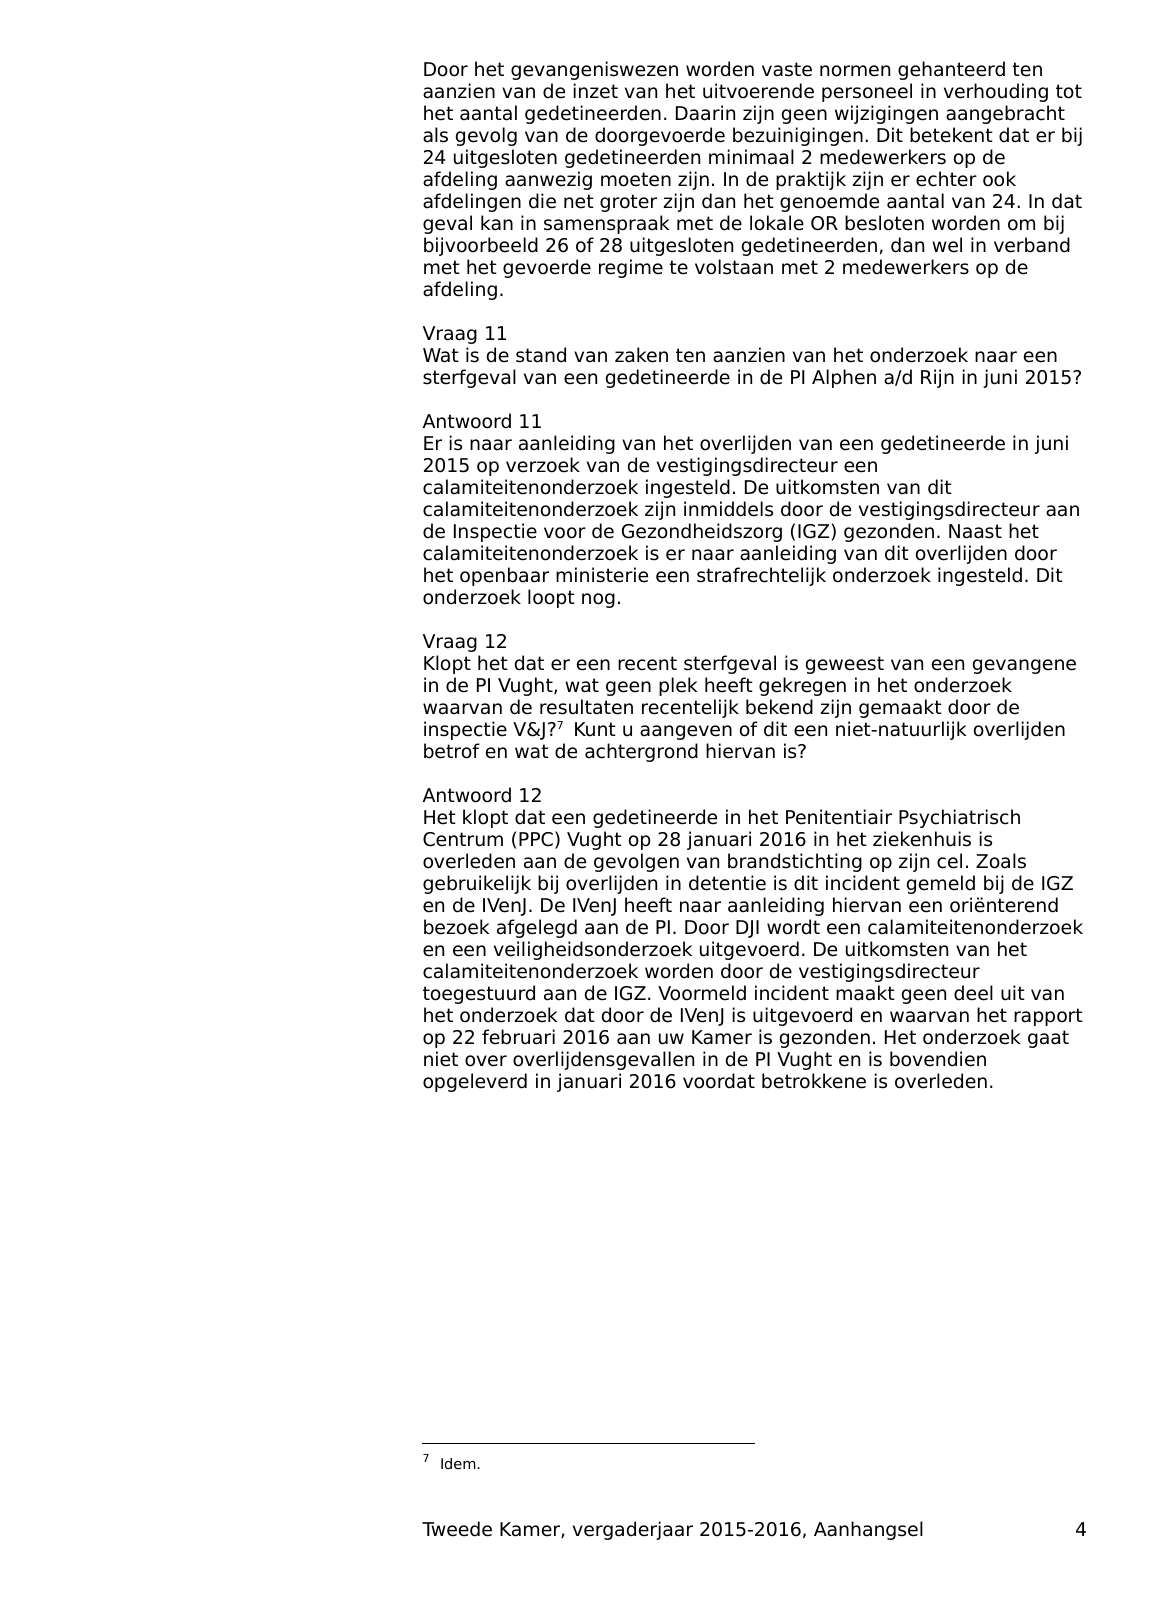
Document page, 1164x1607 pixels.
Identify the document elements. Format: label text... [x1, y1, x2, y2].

text Klopt het dat er een recent sterfgeval is geweest van een gevangene in de PI Vught, wat geen plek heeft gekregen in het onderzoek waarvan de resultaten recentelijk bekend zijn gemaakt door de inspectie V&J? Kunt u aangeven of dit een niet-natuurlijk overlijden betrof en wat de achtergrond hiervan is? [422, 653, 1087, 763]
text Door het gevangeniswezen worden vaste normen gehanteerd ten aanzien van de inzet van het uitvoerende personeel in verhouding tot het aantal gedetineerden. Daarin zijn geen wijzigingen aangebracht als gevolg van de doorgevoerde bezuinigingen. Dit betekent dat er bij 24 uitgesloten gedetineerden minimaal 2 medewerkers op de afdeling aanwezig moeten zijn. In de praktijk zijn er echter ook afdelingen die net groter zijn dan het genoemde aantal van 24. In dat geval kan in samenspraak met de lokale OR besloten worden om bij bijvoorbeeld 26 of 28 uitgesloten gedetineerden, dan wel in verband met het gevoerde regime te volstaan met 2 medewerkers op de afdeling. [422, 59, 1087, 301]
text Wat is de stand van zaken ten aanzien van het onderzoek naar een sterfgeval van een gedetineerde in de PI Alphen a/d Rijn in juni 2015? [422, 345, 1087, 389]
text Antwoord 11 [422, 411, 1087, 433]
text Idem. [422, 1452, 1087, 1474]
text Het klopt dat een gedetineerde in het Penitentiair Psychiatrisch Centrum (PPC) Vught op 28 januari 2016 in het ziekenhuis is overleden aan de gevolgen van brandstichting op zijn cel. Zoals gebruikelijk bij overlijden in detentie is dit incident gemeld bij de IGZ en de IVenJ. De IVenJ heeft naar aanleiding hiervan een oriënterend bezoek afgelegd aan de PI. Door DJI wordt een calamiteitenonderzoek en een veiligheidsonderzoek uitgevoerd. De uitkomsten van het calamiteitenonderzoek worden door de vestigingsdirecteur toegestuurd aan de IGZ. Voormeld incident maakt geen deel uit van het onderzoek dat door de IVenJ is uitgevoerd en waarvan het rapport op 22 februari 2016 aan uw Kamer is gezonden. Het onderzoek gaat niet over overlijdensgevallen in de PI Vught en is bovendien opgeleverd in januari 2016 voordat betrokkene is overleden. [422, 807, 1087, 1093]
text Er is naar aanleiding van het overlijden van een gedetineerde in juni 2015 op verzoek van de vestigingsdirecteur een calamiteitenonderzoek ingesteld. De uitkomsten van dit calamiteitenonderzoek zijn inmiddels door de vestigingsdirecteur aan de Inspectie voor de Gezondheidszorg (IGZ) gezonden. Naast het calamiteitenonderzoek is er naar aanleiding van dit overlijden door het openbaar ministerie een strafrechtelijk onderzoek ingesteld. Dit onderzoek loopt nog. [422, 433, 1087, 609]
text Antwoord 12 [422, 785, 1087, 807]
text Vraag 11 [422, 323, 1087, 345]
text Vraag 12 [422, 631, 1087, 653]
